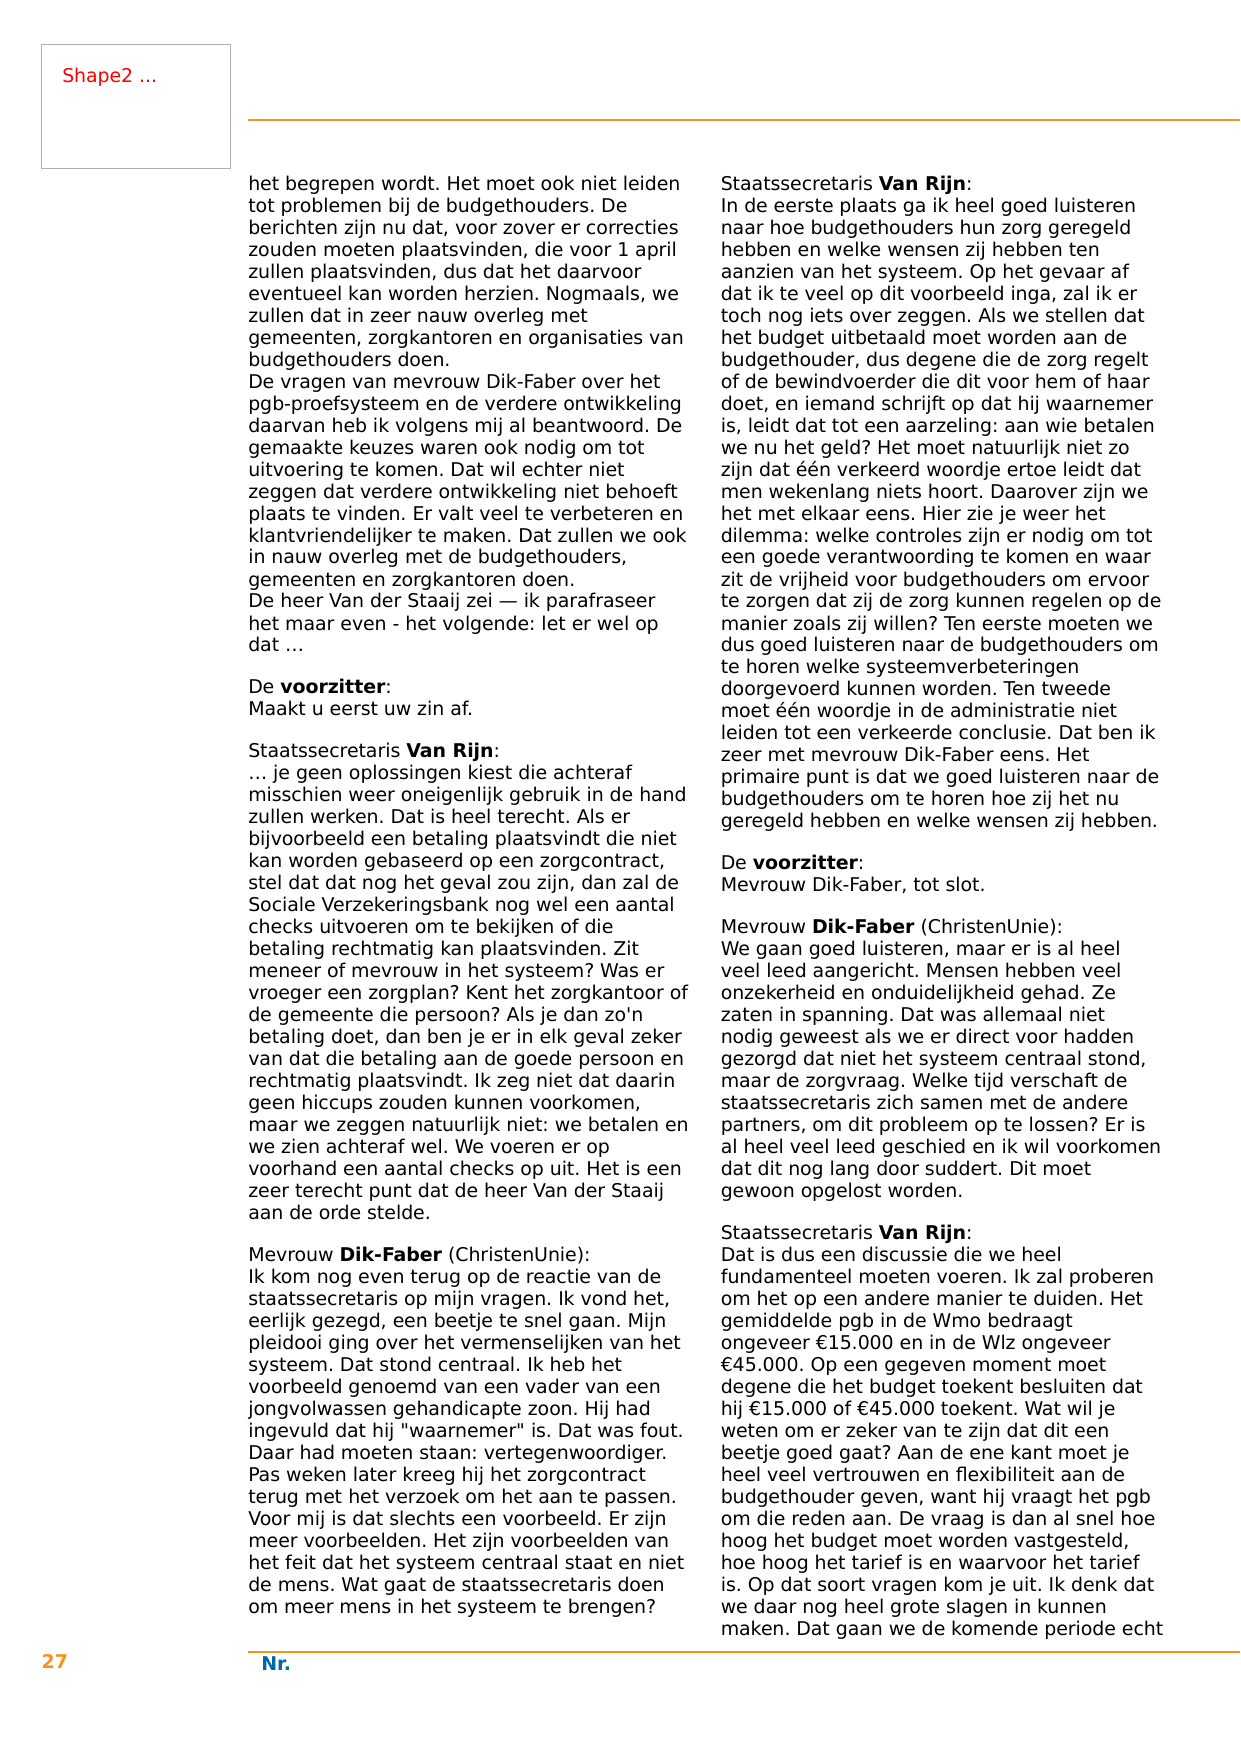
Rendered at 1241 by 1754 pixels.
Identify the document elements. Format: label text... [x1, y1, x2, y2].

text Staatssecretaris Van Rijn: [248, 740, 691, 762]
text Staatssecretaris Van Rijn: [721, 173, 1163, 195]
text Mevrouw Dik-Faber (ChristenUnie): [248, 1244, 691, 1266]
text Mevrouw Dik-Faber, tot slot. [721, 874, 1163, 896]
text … je geen oplossingen kiest die achteraf misschien weer oneigenlijk gebruik in de hand zullen werken. Dat is heel terecht. Als er bijvoorbeeld een betaling plaatsvindt die niet kan worden gebaseerd op een zorgcontract, stel dat dat nog het geval zou zijn, dan zal de Sociale Verzekeringsbank nog wel een aantal checks uitvoeren om te bekijken of die betaling rechtmatig kan plaatsvinden. Zit meneer of mevrouw in het systeem? Was er vroeger een zorgplan? Kent het zorgkantoor of de gemeente die persoon? Als je dan zo'n betaling doet, dan ben je er in elk geval zeker van dat die betaling aan de goede persoon en rechtmatig plaatsvindt. Ik zeg niet dat daarin geen hiccups zouden kunnen voorkomen, maar we zeggen natuurlijk niet: we betalen en we zien achteraf wel. We voeren er op voorhand een aantal checks op uit. Het is een zeer terecht punt dat de heer Van der Staaij aan de orde stelde. [248, 762, 691, 1224]
text het begrepen wordt. Het moet ook niet leiden tot problemen bij de budgethouders. De berichten zijn nu dat, voor zover er correcties zouden moeten plaatsvinden, die voor 1 april zullen plaatsvinden, dus dat het daarvoor eventueel kan worden herzien. Nogmaals, we zullen dat in zeer nauw overleg met gemeenten, zorgkantoren en organisaties van budgethouders doen. [248, 173, 691, 371]
text Maakt u eerst uw zin af. [248, 698, 691, 720]
text Ik kom nog even terug op de reactie van de staatssecretaris op mijn vragen. Ik vond het, eerlijk gezegd, een beetje te snel gaan. Mijn pleidooi ging over het vermenselijken van het systeem. Dat stond centraal. Ik heb het voorbeeld genoemd van een vader van een jongvolwassen gehandicapte zoon. Hij had ingevuld dat hij "waarnemer" is. Dat was fout. Daar had moeten staan: vertegenwoordiger. Pas weken later kreeg hij het zorgcontract terug met het verzoek om het aan te passen. Voor mij is dat slechts een voorbeeld. Er zijn meer voorbeelden. Het zijn voorbeelden van het feit dat het systeem centraal staat en niet de mens. Wat gaat de staatssecretaris doen om meer mens in het systeem te brengen? [248, 1266, 691, 1617]
text De voorzitter: [721, 852, 1163, 874]
text Dat is dus een discussie die we heel fundamenteel moeten voeren. Ik zal proberen om het op een andere manier te duiden. Het gemiddelde pgb in de Wmo bedraagt ongeveer €15.000 en in de Wlz ongeveer €45.000. Op een gegeven moment moet degene die het budget toekent besluiten dat hij €15.000 of €45.000 toekent. Wat wil je weten om er zeker van te zijn dat dit een beetje goed gaat? Aan de ene kant moet je heel veel vertrouwen en flexibiliteit aan de budgethouder geven, want hij vraagt het pgb om die reden aan. De vraag is dan al snel hoe hoog het budget moet worden vastgesteld, hoe hoog het tarief is en waarvoor het tarief is. Op dat soort vragen kom je uit. Ik denk dat we daar nog heel grote slagen in kunnen maken. Dat gaan we de komende periode echt [721, 1244, 1163, 1639]
text De vragen van mevrouw Dik-Faber over het pgb-proefsysteem en de verdere ontwikkeling daarvan heb ik volgens mij al beantwoord. De gemaakte keuzes waren ook nodig om tot uitvoering te komen. Dat wil echter niet zeggen dat verdere ontwikkeling niet behoeft plaats te vinden. Er valt veel te verbeteren en klantvriendelijker te maken. Dat zullen we ook in nauw overleg met de budgethouders, gemeenten en zorgkantoren doen. [248, 371, 691, 590]
text Mevrouw Dik-Faber (ChristenUnie): [721, 916, 1163, 938]
text De voorzitter: [248, 676, 691, 698]
text We gaan goed luisteren, maar er is al heel veel leed aangericht. Mensen hebben veel onzekerheid en onduidelijkheid gehad. Ze zaten in spanning. Dat was allemaal niet nodig geweest als we er direct voor hadden gezorgd dat niet het systeem centraal stond, maar de zorgvraag. Welke tijd verschaft de staatssecretaris zich samen met de andere partners, om dit probleem op te lossen? Er is al heel veel leed geschied en ik wil voorkomen dat dit nog lang door suddert. Dit moet gewoon opgelost worden. [721, 938, 1163, 1202]
text De heer Van der Staaij zei — ik parafraseer het maar even - het volgende: let er wel op dat … [248, 590, 691, 656]
text Staatssecretaris Van Rijn: [721, 1222, 1163, 1244]
text In de eerste plaats ga ik heel goed luisteren naar hoe budgethouders hun zorg geregeld hebben en welke wensen zij hebben ten aanzien van het systeem. Op het gevaar af dat ik te veel op dit voorbeeld inga, zal ik er toch nog iets over zeggen. Als we stellen dat het budget uitbetaald moet worden aan de budgethouder, dus degene die de zorg regelt of de bewindvoerder die dit voor hem of haar doet, en iemand schrijft op dat hij waarnemer is, leidt dat tot een aarzeling: aan wie betalen we nu het geld? Het moet natuurlijk niet zo zijn dat één verkeerd woordje ertoe leidt dat men wekenlang niets hoort. Daarover zijn we het met elkaar eens. Hier zie je weer het dilemma: welke controles zijn er nodig om tot een goede verantwoording te komen en waar zit de vrijheid voor budgethouders om ervoor te zorgen dat zij de zorg kunnen regelen op de manier zoals zij willen? Ten eerste moeten we dus goed luisteren naar de budgethouders om te horen welke systeemverbeteringen doorgevoerd kunnen worden. Ten tweede moet één woordje in de administratie niet leiden tot een verkeerde conclusie. Dat ben ik zeer met mevrouw Dik-Faber eens. Het primaire punt is dat we goed luisteren naar de budgethouders om te horen hoe zij het nu geregeld hebben en welke wensen zij hebben. [721, 195, 1163, 832]
